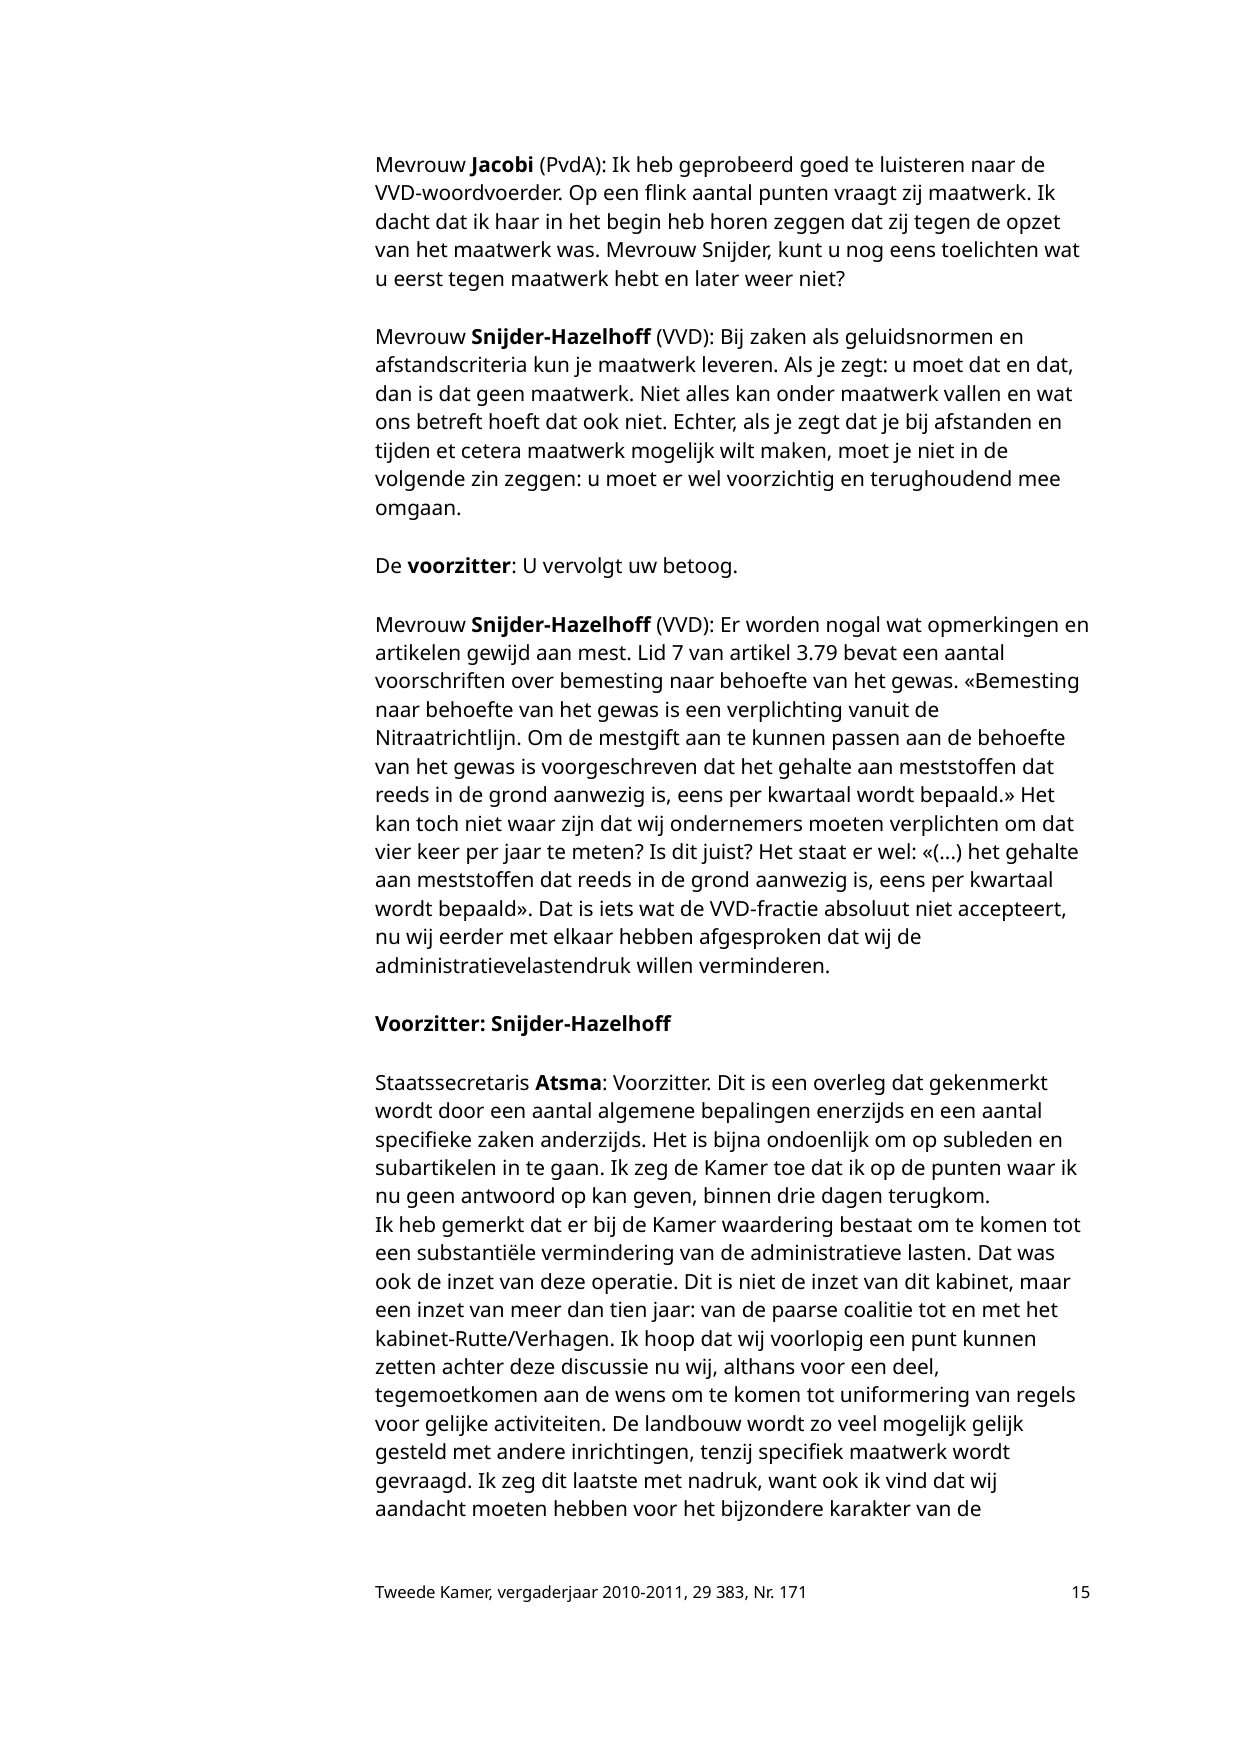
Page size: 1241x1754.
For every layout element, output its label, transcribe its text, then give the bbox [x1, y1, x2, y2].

text Mevrouw Snijder-Hazelhoff (VVD): Bij zaken als geluidsnormen en afstandscriteria kun je maatwerk leveren. Als je zegt: u moet dat en dat, dan is dat geen maatwerk. Niet alles kan onder maatwerk vallen en wat ons betreft hoeft dat ook niet. Echter, als je zegt dat je bij afstanden en tijden et cetera maatwerk mogelijk wilt maken, moet je niet in de volgende zin zeggen: u moet er wel voorzichtig en terughoudend mee omgaan. [375, 322, 1090, 521]
text De voorzitter: U vervolgt uw betoog. [375, 551, 1090, 580]
text Ik heb gemerkt dat er bij de Kamer waardering bestaat om te komen tot een substantiële vermindering van de administratieve lasten. Dat was ook de inzet van deze operatie. Dit is niet de inzet van dit kabinet, maar een inzet van meer dan tien jaar: van de paarse coalitie tot en met het kabinet-Rutte/Verhagen. Ik hoop dat wij voorlopig een punt kunnen zetten achter deze discussie nu wij, althans voor een deel, tegemoetkomen aan de wens om te komen tot uniformering van regels voor gelijke activiteiten. De landbouw wordt zo veel mogelijk gelijk gesteld met andere inrichtingen, tenzij specifiek maatwerk wordt gevraagd. Ik zeg dit laatste met nadruk, want ook ik vind dat wij aandacht moeten hebben voor het bijzondere karakter van de [375, 1210, 1090, 1523]
text Mevrouw Jacobi (PvdA): Ik heb geprobeerd goed te luisteren naar de VVD-woordvoerder. Op een flink aantal punten vraagt zij maatwerk. Ik dacht dat ik haar in het begin heb horen zeggen dat zij tegen de opzet van het maatwerk was. Mevrouw Snijder, kunt u nog eens toelichten wat u eerst tegen maatwerk hebt en later weer niet? [375, 150, 1090, 292]
text Voorzitter: Snijder-Hazelhoff [375, 1009, 1090, 1038]
text Staatssecretaris Atsma: Voorzitter. Dit is een overleg dat gekenmerkt wordt door een aantal algemene bepalingen enerzijds en een aantal specifieke zaken anderzijds. Het is bijna ondoenlijk om op subleden en subartikelen in te gaan. Ik zeg de Kamer toe dat ik op de punten waar ik nu geen antwoord op kan geven, binnen drie dagen terugkom. [375, 1068, 1090, 1210]
text Mevrouw Snijder-Hazelhoff (VVD): Er worden nogal wat opmerkingen en artikelen gewijd aan mest. Lid 7 van artikel 3.79 bevat een aantal voorschriften over bemesting naar behoefte van het gewas. «Bemesting naar behoefte van het gewas is een verplichting vanuit de Nitraatrichtlijn. Om de mestgift aan te kunnen passen aan de behoefte van het gewas is voorgeschreven dat het gehalte aan meststoffen dat reeds in de grond aanwezig is, eens per kwartaal wordt bepaald.» Het kan toch niet waar zijn dat wij ondernemers moeten verplichten om dat vier keer per jaar te meten? Is dit juist? Het staat er wel: «(...) het gehalte aan meststoffen dat reeds in de grond aanwezig is, eens per kwartaal wordt bepaald». Dat is iets wat de VVD-fractie absoluut niet accepteert, nu wij eerder met elkaar hebben afgesproken dat wij de administratievelastendruk willen verminderen. [375, 610, 1090, 979]
